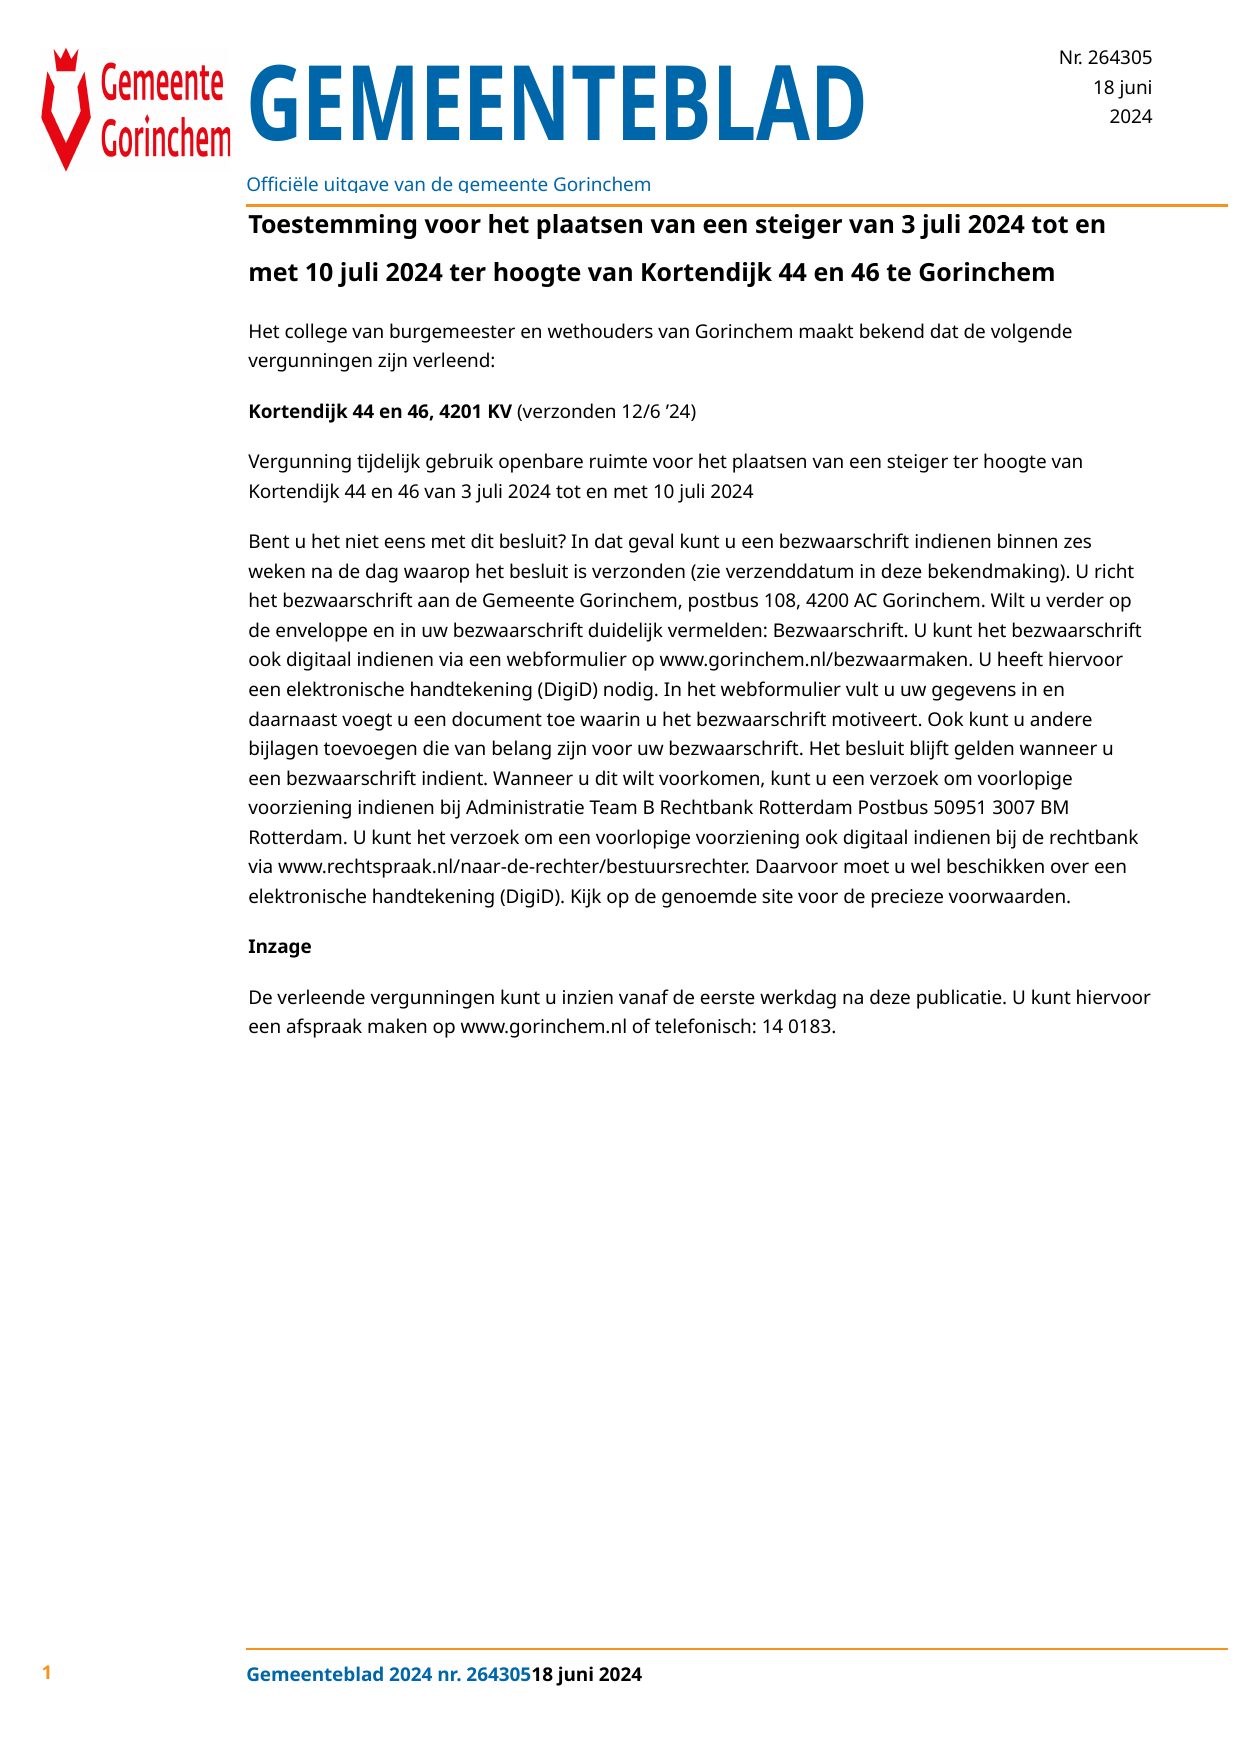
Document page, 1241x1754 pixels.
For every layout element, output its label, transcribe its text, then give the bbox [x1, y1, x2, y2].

text Inzage [248, 934, 1152, 959]
text Vergunning tijdelijk gebruik openbare ruimte voor het plaatsen van een steiger ter hoogte van Kortendijk 44 en 46 van 3 juli 2024 tot en met 10 juli 2024 [248, 448, 1152, 504]
text De verleende vergunningen kunt u inzien vanaf de eerste werkdag na deze publicatie. U kunt hiervoor een afspraak maken op www.gorinchem.nl of telefonisch: 14 0183. [248, 984, 1152, 1039]
picture [41, 47, 231, 172]
text Het college van burgemeester en wethouders van Gorinchem maakt bekend dat de volgende vergunningen zijn verleend: [248, 318, 1152, 373]
text Toestemming voor het plaatsen van een steiger van 3 juli 2024 tot en met 10 juli 2024 ter hoogte van Kortendijk 44 en 46 te Gorinchem [248, 207, 1152, 288]
text Bent u het niet eens met dit besluit? In dat geval kunt u een bezwaarschrift indienen binnen zes weken na de dag waarop het besluit is verzonden (zie verzenddatum in deze bekendmaking). U richt het bezwaarschrift aan de Gemeente Gorinchem, postbus 108, 4200 AC Gorinchem. Wilt u verder op de enveloppe en in uw bezwaarschrift duidelijk vermelden: Bezwaarschrift. U kunt het bezwaarschrift ook digitaal indienen via een webformulier op www.gorinchem.nl/bezwaarmaken. U heeft hiervoor een elektronische handtekening (DigiD) nodig. In het webformulier vult u uw gegevens in en daarnaast voegt u een document toe waarin u het bezwaarschrift motiveert. Ook kunt u andere bijlagen toevoegen die van belang zijn voor uw bezwaarschrift. Het besluit blijft gelden wanneer u een bezwaarschrift indient. Wanneer u dit wilt voorkomen, kunt u een verzoek om voorlopige voorziening indienen bij Administratie Team B Rechtbank Rotterdam Postbus 50951 3007 BM Rotterdam. U kunt het verzoek om een voorlopige voorziening ook digitaal indienen bij de rechtbank via www.rechtspraak.nl/naar-de-rechter/bestuursrechter. Daarvoor moet u wel beschikken over een elektronische handtekening (DigiD). Kijk op de genoemde site voor de precieze voorwaarden. [248, 528, 1152, 909]
text Kortendijk 44 en 46, 4201 KV (verzonden 12/6 ’24) [248, 398, 1152, 424]
